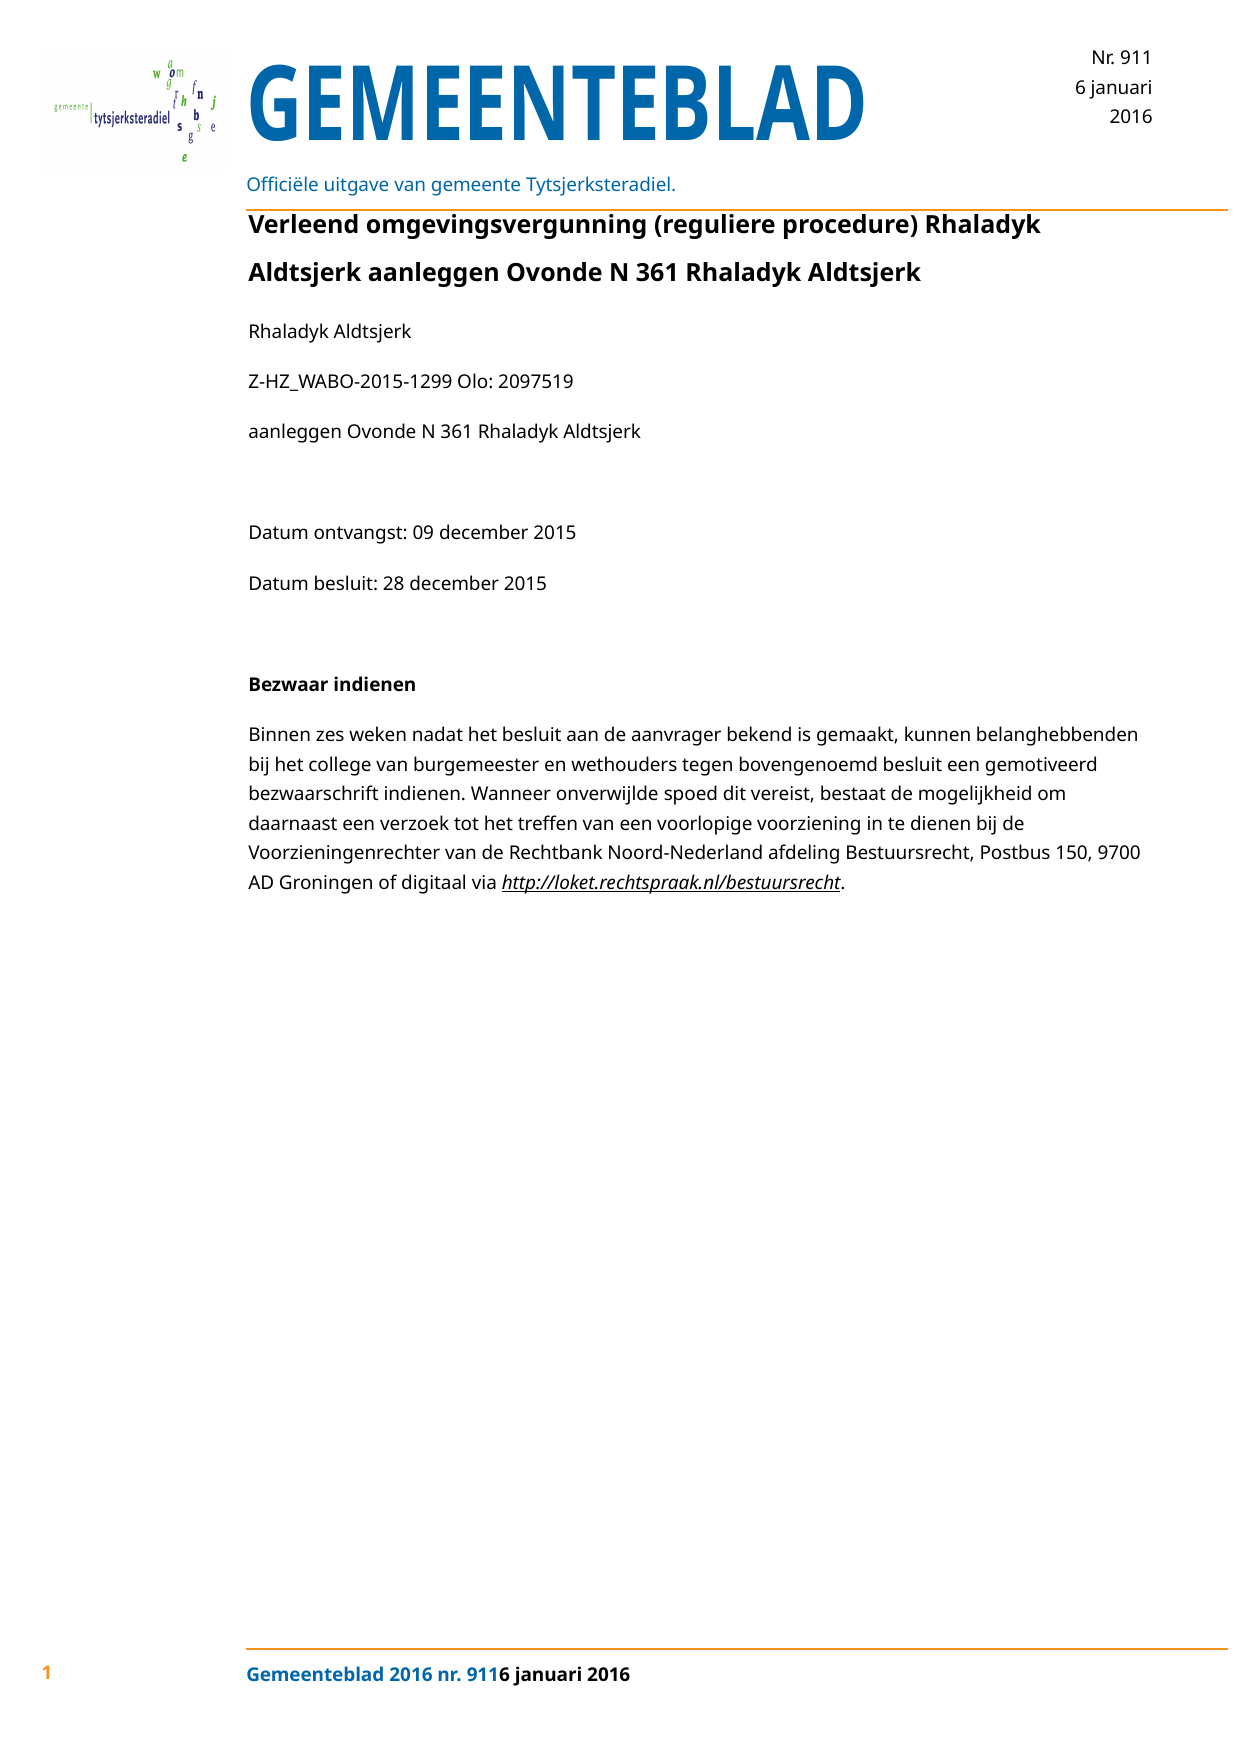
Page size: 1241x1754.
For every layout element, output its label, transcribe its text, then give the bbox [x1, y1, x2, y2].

text Bezwaar indienen [248, 671, 1152, 697]
text Binnen zes weken nadat het besluit aan de aanvrager bekend is gemaakt, kunnen belanghebbenden bij het college van burgemeester en wethouders tegen bovengenoemd besluit een gemotiveerd bezwaarschrift indienen. Wanneer onverwijlde spoed dit vereist, bestaat de mogelijkheid om daarnaast een verzoek tot het treffen van een voorlopige voorziening in te dienen bij de Voorzieningenrechter van de Rechtbank Noord-Nederland afdeling Bestuursrecht, Postbus 150, 9700 AD Groningen of digitaal via http://loket.rechtspraak.nl/bestuursrecht. [248, 721, 1152, 895]
text Rhaladyk Aldtsjerk [248, 318, 1152, 344]
text Verleend omgevingsvergunning (reguliere procedure) Rhaladyk Aldtsjerk aanleggen Ovonde N 361 Rhaladyk Aldtsjerk [248, 211, 1152, 288]
text aanleggen Ovonde N 361 Rhaladyk Aldtsjerk [248, 419, 1152, 444]
picture [41, 47, 231, 172]
text Datum besluit: 28 december 2015 [248, 570, 1152, 596]
text Z-HZ_WABO-2015-1299 Olo: 2097519 [248, 368, 1152, 394]
text Datum ontvangst: 09 december 2015 [248, 519, 1152, 545]
